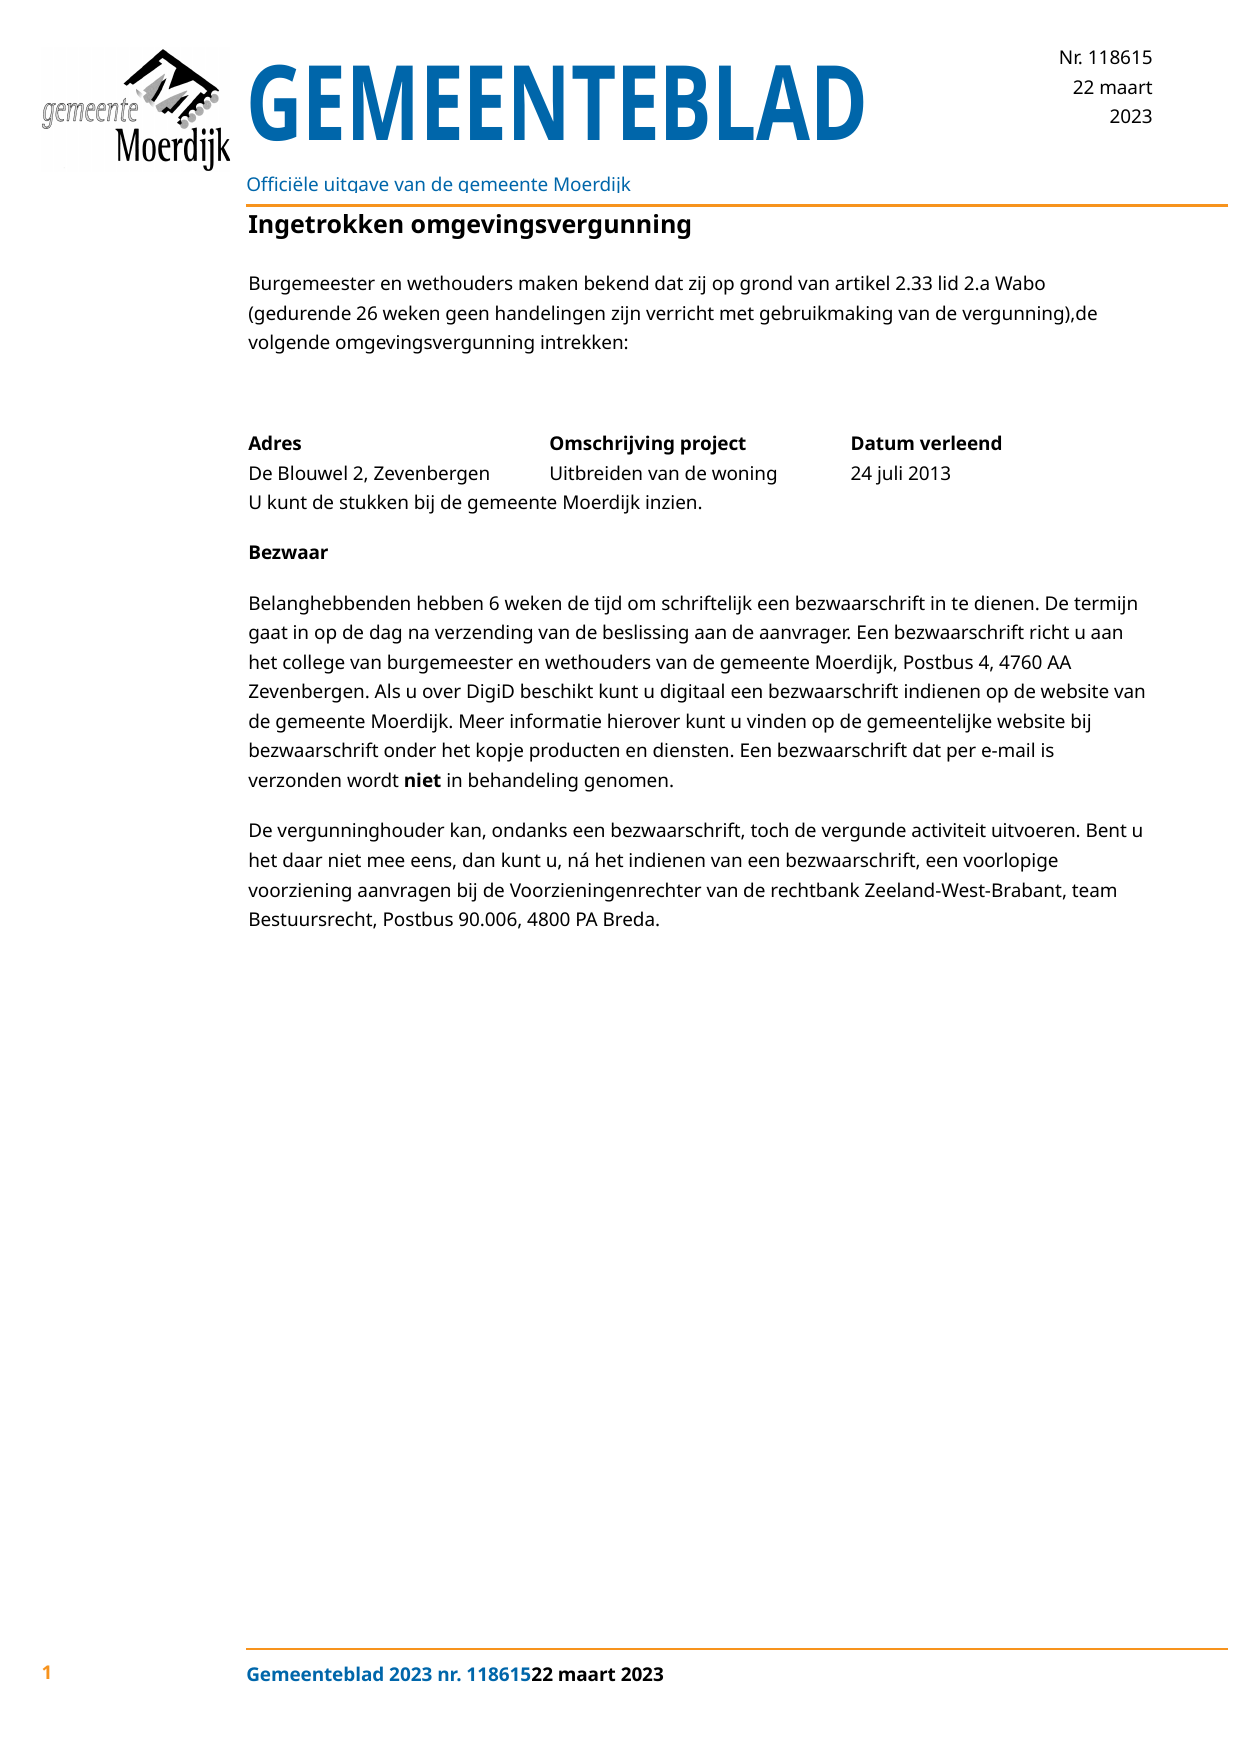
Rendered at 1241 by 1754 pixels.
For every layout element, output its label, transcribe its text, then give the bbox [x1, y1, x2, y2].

table_header Adres De Blouwel 2, Zevenbergen [248, 430, 549, 486]
text Bezwaar [248, 539, 1152, 565]
picture [41, 47, 231, 172]
text U kunt de stukken bij de gemeente Moerdijk inzien. [248, 489, 1152, 515]
table_header Datum verleend 24 juli 2013 [850, 430, 1152, 486]
text Ingetrokken omgevingsvergunning [248, 207, 1152, 241]
table_header Omschrijving project Uitbreiden van de woning [549, 430, 850, 486]
text De vergunninghouder kan, ondanks een bezwaarschrift, toch de vergunde activiteit uitvoeren. Bent u het daar niet mee eens, dan kunt u, ná het indienen van een bezwaarschrift, een voorlopige voorziening aanvragen bij de Voorzieningenrechter van de rechtbank Zeeland-West-Brabant, team Bestuursrecht, Postbus 90.006, 4800 PA Breda. [248, 818, 1152, 932]
text Belanghebbenden hebben 6 weken de tijd om schriftelijk een bezwaarschrift in te dienen. De termijn gaat in op de dag na verzending van de beslissing aan de aanvrager. Een bezwaarschrift richt u aan het college van burgemeester en wethouders van de gemeente Moerdijk, Postbus 4, 4760 AA Zevenbergen. Als u over DigiD beschikt kunt u digitaal een bezwaarschrift indienen op de website van de gemeente Moerdijk. Meer informatie hierover kunt u vinden op de gemeentelijke website bij bezwaarschrift onder het kopje producten en diensten. Een bezwaarschrift dat per e-mail is verzonden wordt niet in behandeling genomen. [248, 590, 1152, 793]
text Burgemeester en wethouders maken bekend dat zij op grond van artikel 2.33 lid 2.a Wabo (gedurende 26 weken geen handelingen zijn verricht met gebruikmaking van de vergunning),de volgende omgevingsvergunning intrekken: [248, 270, 1152, 355]
